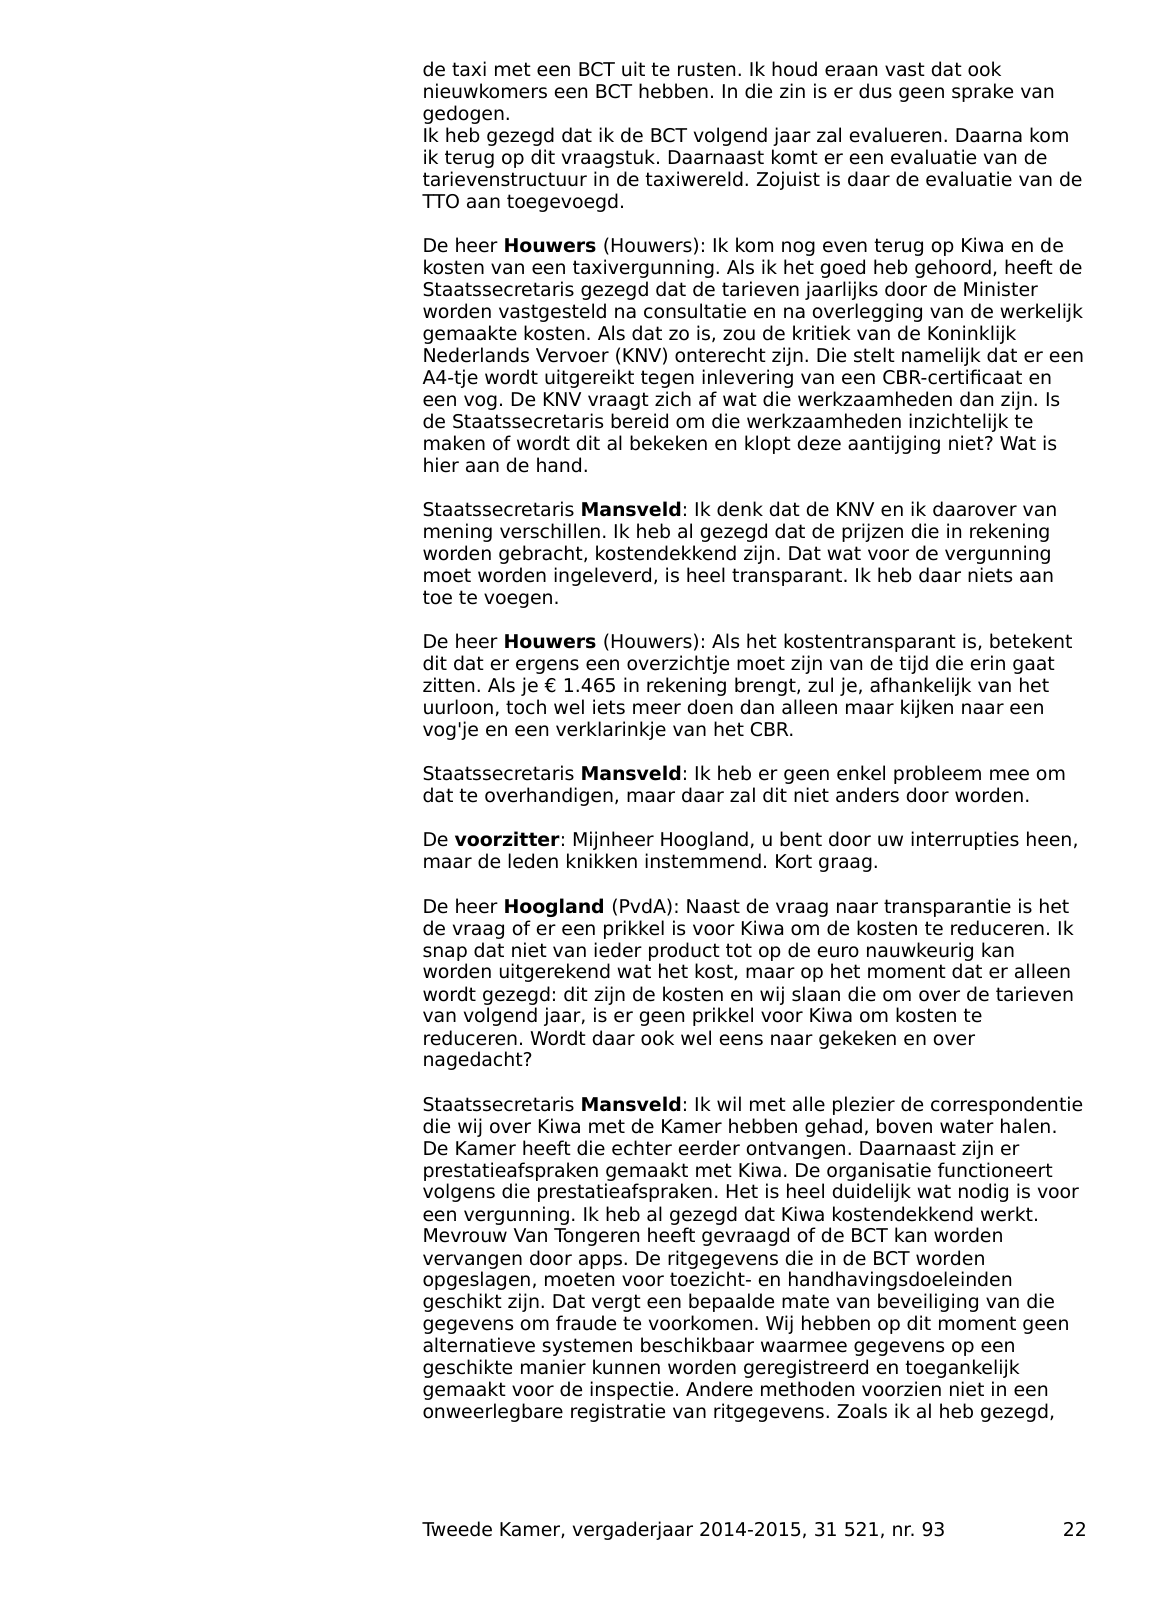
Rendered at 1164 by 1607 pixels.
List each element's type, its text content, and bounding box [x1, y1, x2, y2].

text Staatssecretaris Mansveld: Ik wil met alle plezier de correspondentie die wij over Kiwa met de Kamer hebben gehad, boven water halen. De Kamer heeft die echter eerder ontvangen. Daarnaast zijn er prestatieafspraken gemaakt met Kiwa. De organisatie functioneert volgens die prestatieafspraken. Het is heel duidelijk wat nodig is voor een vergunning. Ik heb al gezegd dat Kiwa kostendekkend werkt. [422, 1093, 1087, 1225]
text De heer Hoogland (PvdA): Naast de vraag naar transparantie is het de vraag of er een prikkel is voor Kiwa om de kosten te reduceren. Ik snap dat niet van ieder product tot op de euro nauwkeurig kan worden uitgerekend wat het kost, maar op het moment dat er alleen wordt gezegd: dit zijn de kosten en wij slaan die om over de tarieven van volgend jaar, is er geen prikkel voor Kiwa om kosten te reduceren. Wordt daar ook wel eens naar gekeken en over nagedacht? [422, 896, 1087, 1071]
text De voorzitter: Mijnheer Hoogland, u bent door uw interrupties heen, maar de leden knikken instemmend. Kort graag. [422, 829, 1087, 873]
text De heer Houwers (Houwers): Ik kom nog even terug op Kiwa en de kosten van een taxivergunning. Als ik het goed heb gehoord, heeft de Staatssecretaris gezegd dat de tarieven jaarlijks door de Minister worden vastgesteld na consultatie en na overlegging van de werkelijk gemaakte kosten. Als dat zo is, zou de kritiek van de Koninklijk Nederlands Vervoer (KNV) onterecht zijn. Die stelt namelijk dat er een A4-tje wordt uitgereikt tegen inlevering van een CBR-certificaat en een vog. De KNV vraagt zich af wat die werkzaamheden dan zijn. Is de Staatssecretaris bereid om die werkzaamheden inzichtelijk te maken of wordt dit al bekeken en klopt deze aantijging niet? Wat is hier aan de hand. [422, 235, 1087, 477]
text Mevrouw Van Tongeren heeft gevraagd of de BCT kan worden vervangen door apps. De ritgegevens die in de BCT worden opgeslagen, moeten voor toezicht- en handhavingsdoeleinden geschikt zijn. Dat vergt een bepaalde mate van beveiliging van die gegevens om fraude te voorkomen. Wij hebben op dit moment geen alternatieve systemen beschikbaar waarmee gegevens op een geschikte manier kunnen worden geregistreerd en toegankelijk gemaakt voor de inspectie. Andere methoden voorzien niet in een onweerlegbare registratie van ritgegevens. Zoals ik al heb gezegd, [422, 1225, 1087, 1423]
text de taxi met een BCT uit te rusten. Ik houd eraan vast dat ook nieuwkomers een BCT hebben. In die zin is er dus geen sprake van gedogen. [422, 59, 1087, 125]
text Ik heb gezegd dat ik de BCT volgend jaar zal evalueren. Daarna kom ik terug op dit vraagstuk. Daarnaast komt er een evaluatie van de tarievenstructuur in de taxiwereld. Zojuist is daar de evaluatie van de TTO aan toegevoegd. [422, 125, 1087, 213]
text De heer Houwers (Houwers): Als het kostentransparant is, betekent dit dat er ergens een overzichtje moet zijn van de tijd die erin gaat zitten. Als je € 1.465 in rekening brengt, zul je, afhankelijk van het uurloon, toch wel iets meer doen dan alleen maar kijken naar een vog'je en een verklarinkje van het CBR. [422, 631, 1087, 741]
text Staatssecretaris Mansveld: Ik heb er geen enkel probleem mee om dat te overhandigen, maar daar zal dit niet anders door worden. [422, 763, 1087, 807]
text Staatssecretaris Mansveld: Ik denk dat de KNV en ik daarover van mening verschillen. Ik heb al gezegd dat de prijzen die in rekening worden gebracht, kostendekkend zijn. Dat wat voor de vergunning moet worden ingeleverd, is heel transparant. Ik heb daar niets aan toe te voegen. [422, 499, 1087, 609]
